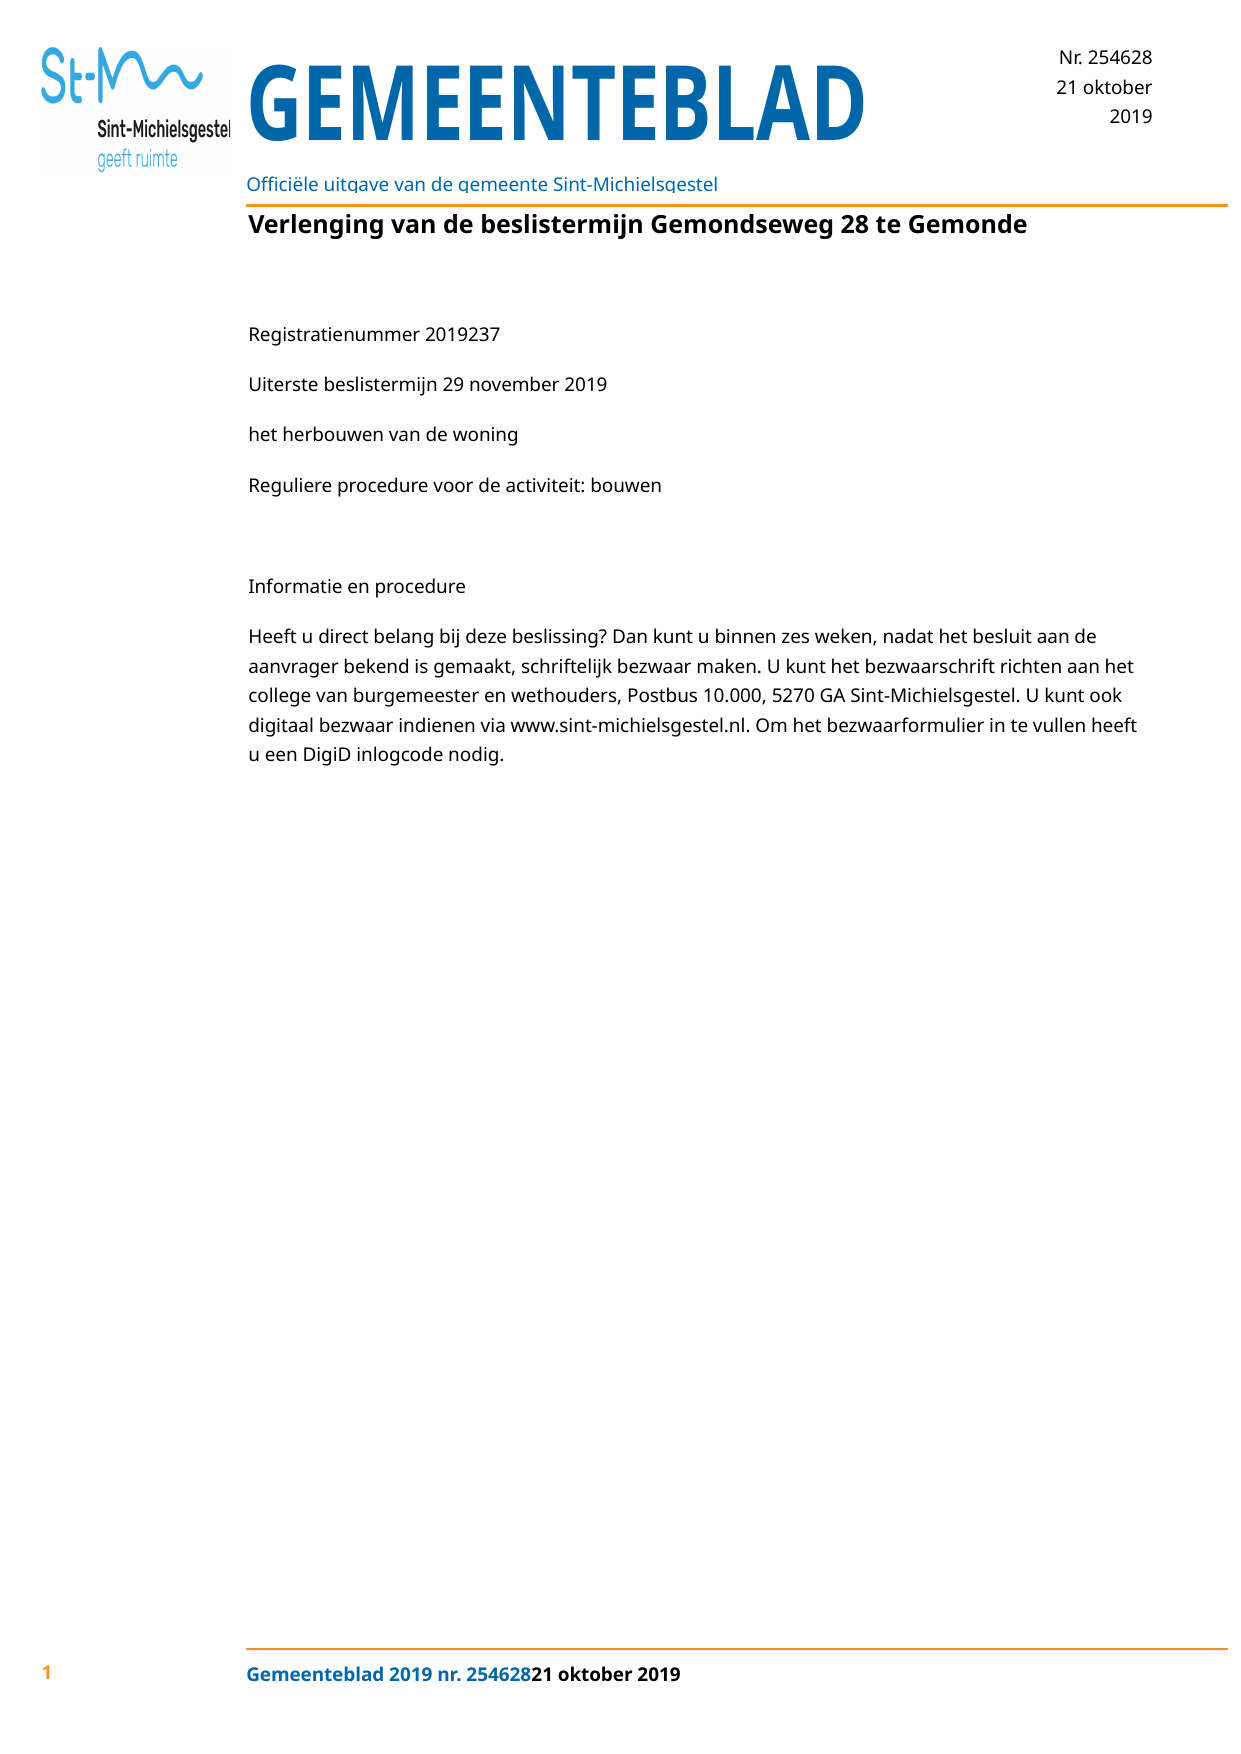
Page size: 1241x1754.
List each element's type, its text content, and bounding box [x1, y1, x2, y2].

text het herbouwen van de woning [248, 422, 1152, 447]
text Informatie en procedure [248, 573, 1152, 598]
text Heeft u direct belang bij deze beslissing? Dan kunt u binnen zes weken, nadat het besluit aan de aanvrager bekend is gemaakt, schriftelijk bezwaar maken. U kunt het bezwaarschrift richten aan het college van burgemeester en wethouders, Postbus 10.000, 5270 GA Sint-Michielsgestel. U kunt ook digitaal bezwaar indienen via www.sint-michielsgestel.nl. Om het bezwaarformulier in te vullen heeft u een DigiD inlogcode nodig. [248, 623, 1152, 767]
picture [41, 47, 231, 172]
text Uiterste beslistermijn 29 november 2019 [248, 371, 1152, 397]
text Registratienummer 2019237 [248, 321, 1152, 346]
text Verlenging van de beslistermijn Gemondseweg 28 te Gemonde [248, 207, 1152, 241]
text Reguliere procedure voor de activiteit: bouwen [248, 472, 1152, 498]
